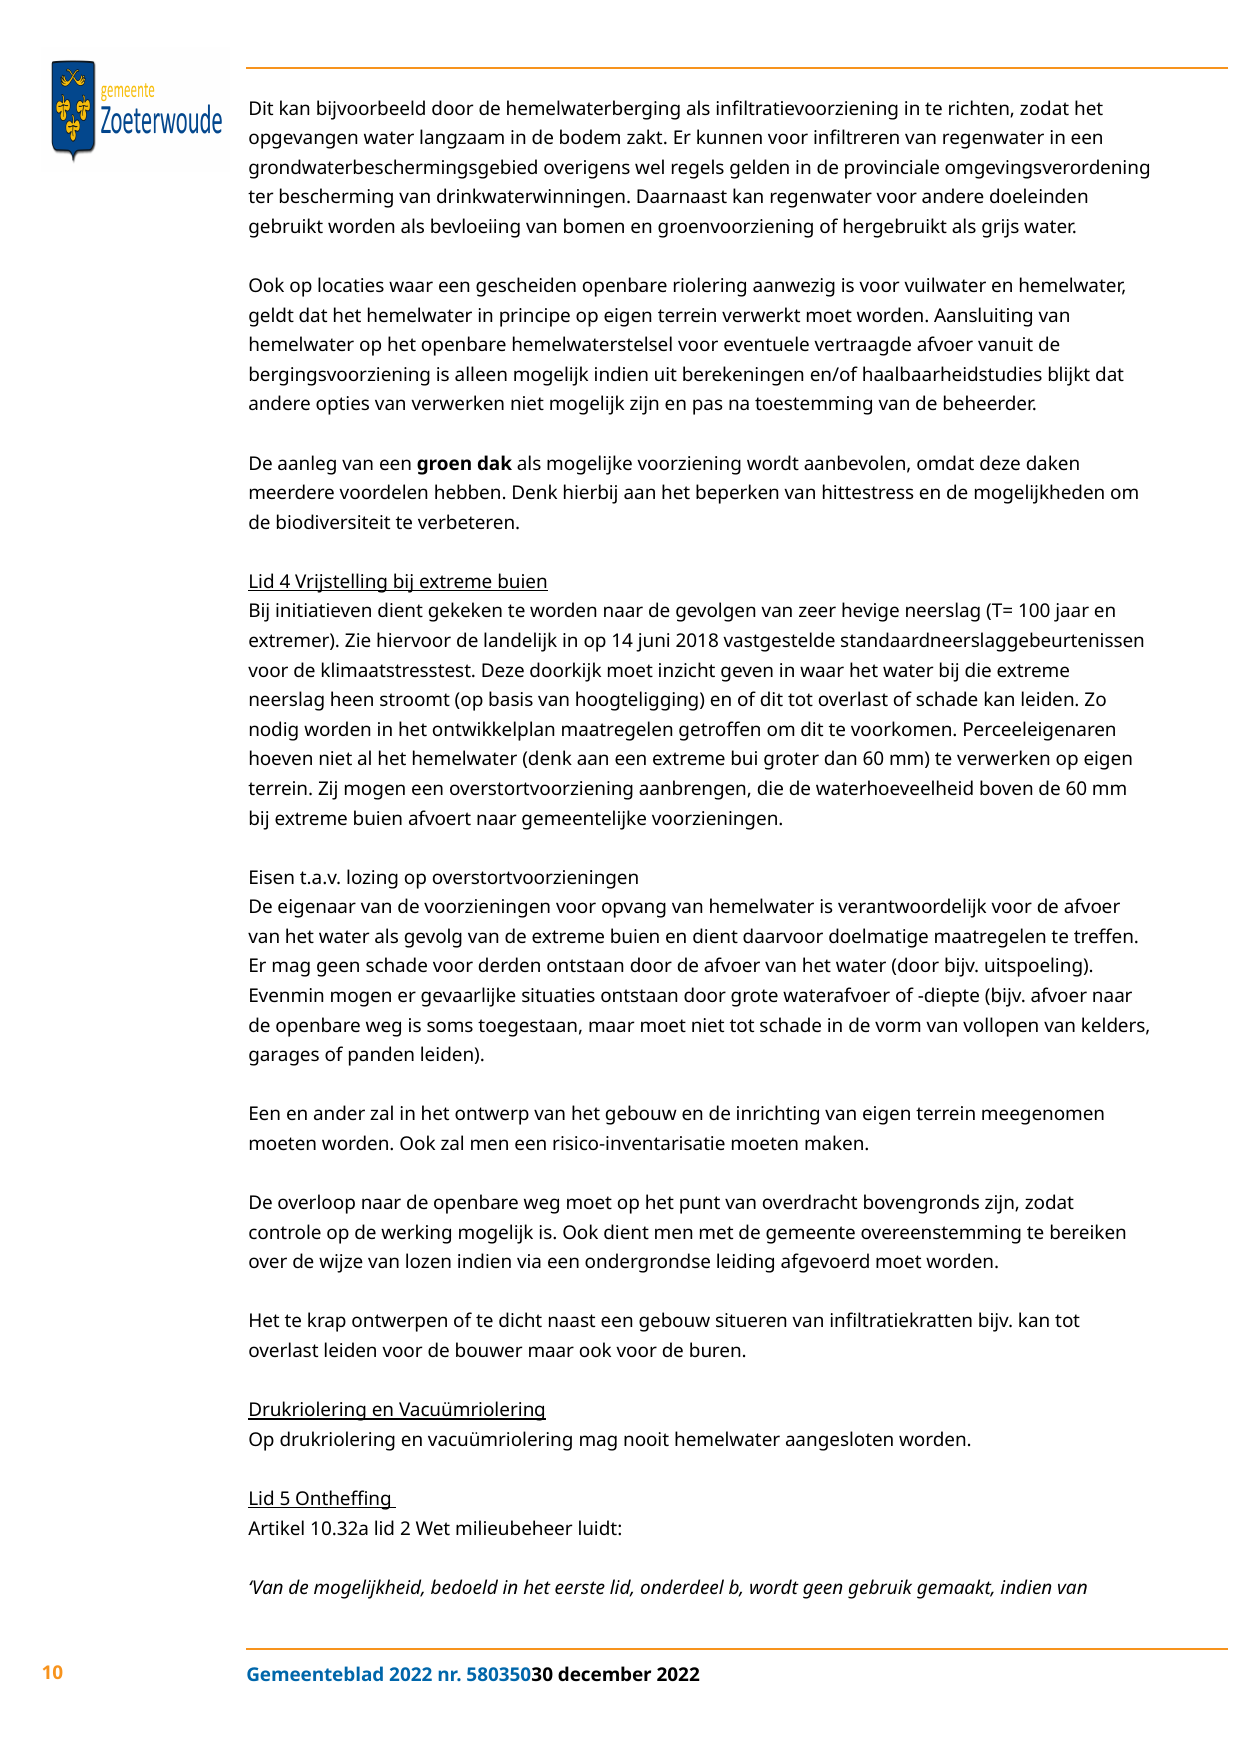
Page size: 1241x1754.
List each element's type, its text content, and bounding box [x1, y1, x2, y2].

text Artikel 10.32a lid 2 Wet milieubeheer luidt: [248, 1515, 1152, 1541]
text Bij initiatieven dient gekeken te worden naar de gevolgen van zeer hevige neerslag (T= 100 jaar en extremer). Zie hiervoor de landelijk in op 14 juni 2018 vastgestelde standaardneerslaggebeurtenissen voor de klimaatstresstest. Deze doorkijk moet inzicht geven in waar het water bij die extreme neerslag heen stroomt (op basis van hoogteligging) en of dit tot overlast of schade kan leiden. Zo nodig worden in het ontwikkelplan maatregelen getroffen om dit te voorkomen. Perceeleigenaren hoeven niet al het hemelwater (denk aan een extreme bui groter dan 60 mm) te verwerken op eigen terrein. Zij mogen een overstortvoorziening aanbrengen, die de waterhoeveelheid boven de 60 mm bij extreme buien afvoert naar gemeentelijke voorzieningen. [248, 598, 1152, 831]
text ‘Van de mogelijkheid, bedoeld in het eerste lid, onderdeel b, wordt geen gebruik gemaakt, indien van [248, 1574, 1152, 1600]
picture [41, 47, 231, 172]
text Eisen t.a.v. lozing op overstortvoorzieningen [248, 864, 1152, 890]
text De eigenaar van de voorzieningen voor opvang van hemelwater is verantwoordelijk voor de afvoer van het water als gevolg van de extreme buien en dient daarvoor doelmatige maatregelen te treffen. Er mag geen schade voor derden ontstaan door de afvoer van het water (door bijv. uitspoeling). Evenmin mogen er gevaarlijke situaties ontstaan door grote waterafvoer of -diepte (bijv. afvoer naar de openbare weg is soms toegestaan, maar moet niet tot schade in de vorm van vollopen van kelders, garages of panden leiden). [248, 893, 1152, 1067]
text Op drukriolering en vacuümriolering mag nooit hemelwater aangesloten worden. [248, 1426, 1152, 1452]
text Ook op locaties waar een gescheiden openbare riolering aanwezig is voor vuilwater en hemelwater, geldt dat het hemelwater in principe op eigen terrein verwerkt moet worden. Aansluiting van hemelwater op het openbare hemelwaterstelsel voor eventuele vertraagde afvoer vanuit de bergingsvoorziening is alleen mogelijk indien uit berekeningen en/of haalbaarheidstudies blijkt dat andere opties van verwerken niet mogelijk zijn en pas na toestemming van de beheerder. [248, 272, 1152, 416]
text Lid 5 Ontheffing [248, 1485, 1152, 1511]
text De aanleg van een groen dak als mogelijke voorziening wordt aanbevolen, omdat deze daken meerdere voordelen hebben. Denk hierbij aan het beperken van hittestress en de mogelijkheden om de biodiversiteit te verbeteren. [248, 450, 1152, 535]
text Drukriolering en Vacuümriolering [248, 1396, 1152, 1422]
text Een en ander zal in het ontwerp van het gebouw en de inrichting van eigen terrein meegenomen moeten worden. Ook zal men een risico-inventarisatie moeten maken. [248, 1101, 1152, 1156]
text Lid 4 Vrijstelling bij extreme buien [248, 568, 1152, 594]
text De overloop naar de openbare weg moet op het punt van overdracht bovengronds zijn, zodat controle op de werking mogelijk is. Ook dient men met de gemeente overeenstemming te bereiken over de wijze van lozen indien via een ondergrondse leiding afgevoerd moet worden. [248, 1189, 1152, 1274]
text Het te krap ontwerpen of te dicht naast een gebouw situeren van infiltratiekratten bijv. kan tot overlast leiden voor de bouwer maar ook voor de buren. [248, 1308, 1152, 1363]
text Dit kan bijvoorbeeld door de hemelwaterberging als infiltratievoorziening in te richten, zodat het opgevangen water langzaam in de bodem zakt. Er kunnen voor infiltreren van regenwater in een grondwaterbeschermingsgebied overigens wel regels gelden in de provinciale omgevingsverordening ter bescherming van drinkwaterwinningen. Daarnaast kan regenwater voor andere doeleinden gebruikt worden als bevloeiing van bomen en groenvoorziening of hergebruikt als grijs water. [248, 95, 1152, 239]
